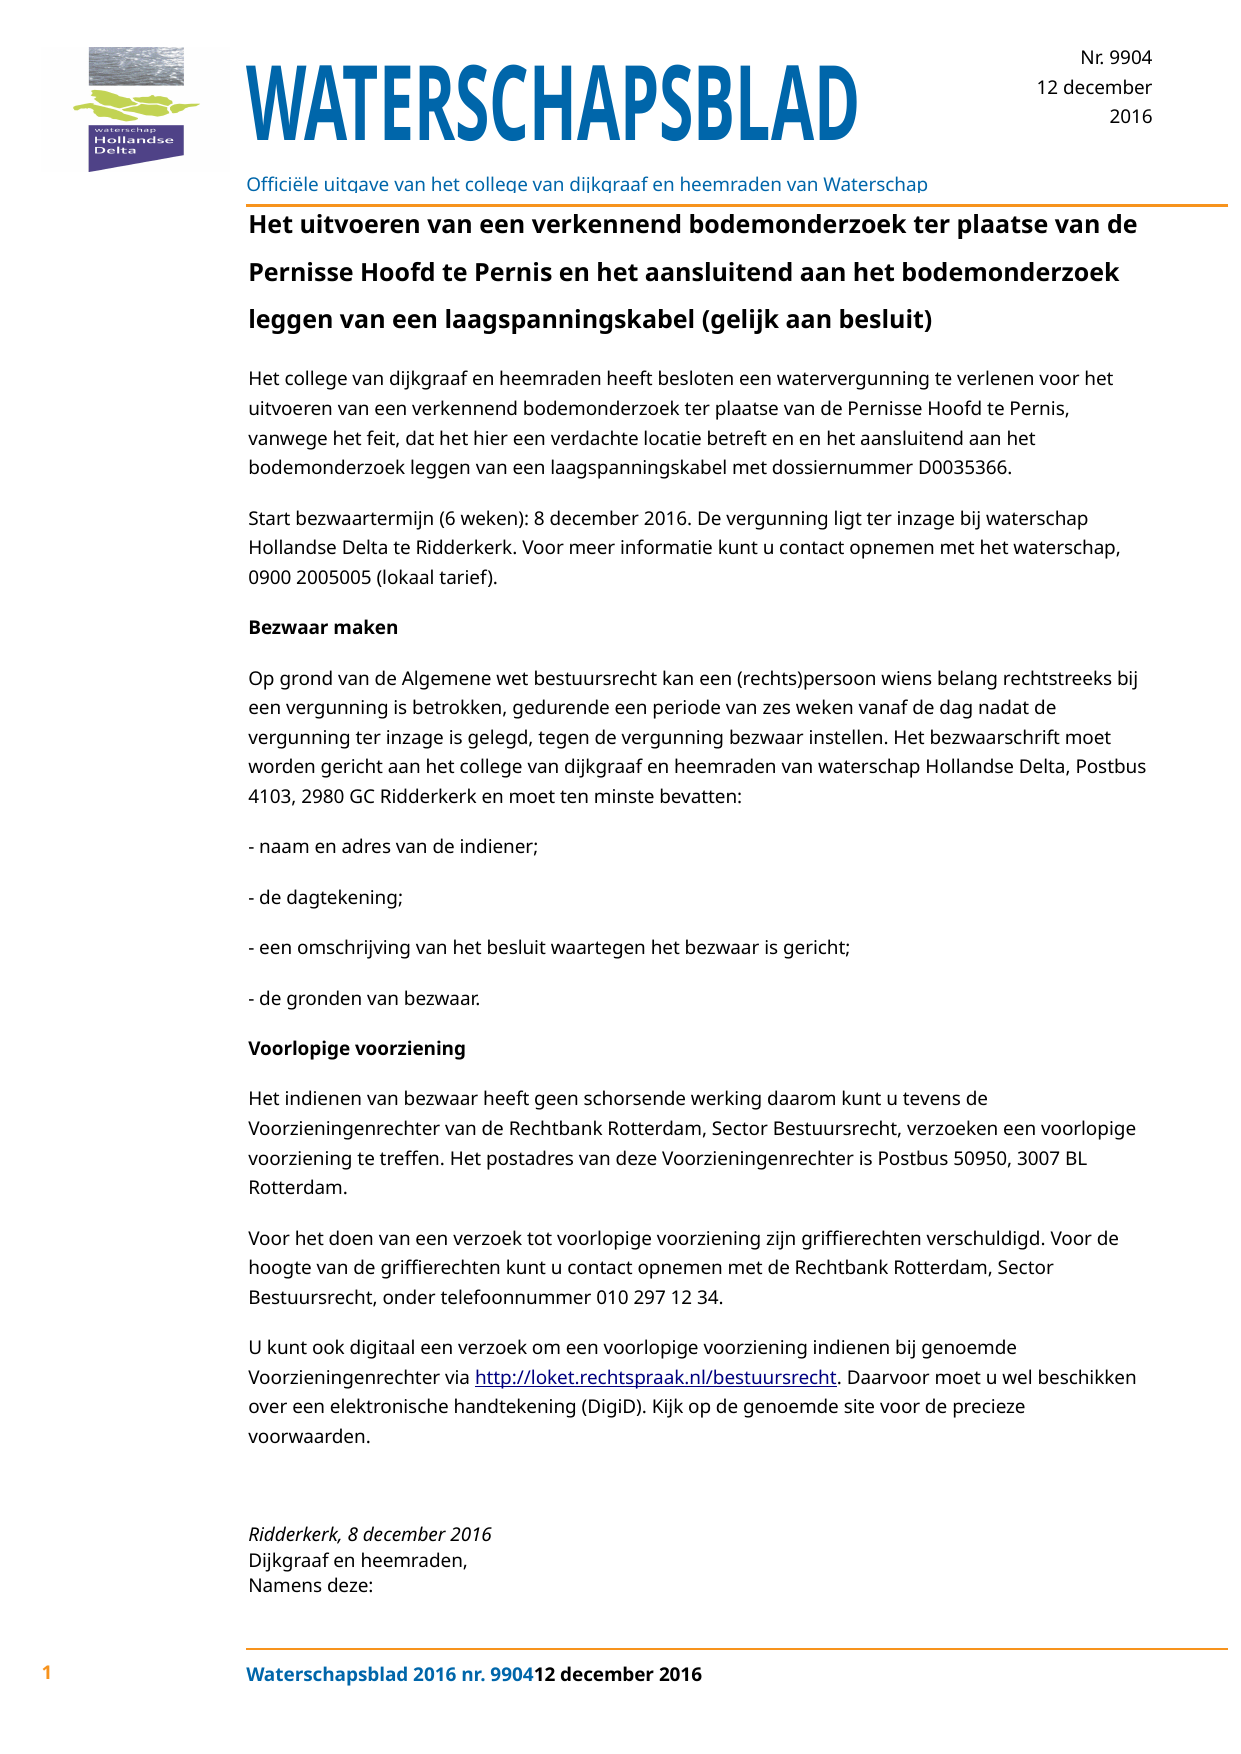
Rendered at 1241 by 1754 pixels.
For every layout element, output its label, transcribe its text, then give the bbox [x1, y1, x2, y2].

text Op grond van de Algemene wet bestuursrecht kan een (rechts)persoon wiens belang rechtstreeks bij een vergunning is betrokken, gedurende een periode van zes weken vanaf de dag nadat de vergunning ter inzage is gelegd, tegen de vergunning bezwaar instellen. Het bezwaarschrift moet worden gericht aan het college van dijkgraaf en heemraden van waterschap Hollandse Delta, Postbus 4103, 2980 GC Ridderkerk en moet ten minste bevatten: [248, 665, 1152, 809]
text Het uitvoeren van een verkennend bodemonderzoek ter plaatse van de Pernisse Hoofd te Pernis en het aansluitend aan het bodemonderzoek leggen van een laagspanningskabel (gelijk aan besluit) [248, 207, 1152, 336]
text Start bezwaartermijn (6 weken): 8 december 2016. De vergunning ligt ter inzage bij waterschap Hollandse Delta te Ridderkerk. Voor meer informatie kunt u contact opnemen met het waterschap, 0900 2005005 (lokaal tarief). [248, 505, 1152, 589]
text Voor het doen van een verzoek tot voorlopige voorziening zijn griffierechten verschuldigd. Voor de hoogte van de griffierechten kunt u contact opnemen met de Rechtbank Rotterdam, Sector Bestuursrecht, onder telefoonnummer 010 297 12 34. [248, 1225, 1152, 1309]
picture [41, 47, 231, 172]
text - de gronden van bezwaar. [248, 985, 1152, 1010]
text U kunt ook digitaal een verzoek om een voorlopige voorziening indienen bij genoemde Voorzieningenrechter via http://loket.rechtspraak.nl/bestuursrecht. Daarvoor moet u wel beschikken over een elektronische handtekening (DigiD). Kijk op de genoemde site voor de precieze voorwaarden. [248, 1334, 1152, 1449]
text - een omschrijving van het besluit waartegen het bezwaar is gericht; [248, 934, 1152, 960]
text Bezwaar maken [248, 614, 1152, 640]
text Voorlopige voorziening [248, 1035, 1152, 1061]
text Het indienen van bezwaar heeft geen schorsende werking daarom kunt u tevens de Voorzieningenrechter van de Rechtbank Rotterdam, Sector Bestuursrecht, verzoeken een voorlopige voorziening te treffen. Het postadres van deze Voorzieningenrechter is Postbus 50950, 3007 BL Rotterdam. [248, 1086, 1152, 1200]
text Het college van dijkgraaf en heemraden heeft besloten een watervergunning te verlenen voor het uitvoeren van een verkennend bodemonderzoek ter plaatse van de Pernisse Hoofd te Pernis, vanwege het feit, dat het hier een verdachte locatie betreft en en het aansluitend aan het bodemonderzoek leggen van een laagspanningskabel met dossiernummer D0035366. [248, 366, 1152, 480]
text Ridderkerk, 8 december 2016 [248, 1521, 1152, 1547]
text Namens deze: [248, 1573, 1152, 1598]
text Dijkgraaf en heemraden, [248, 1547, 1152, 1573]
text - de dagtekening; [248, 884, 1152, 909]
text - naam en adres van de indiener; [248, 833, 1152, 859]
